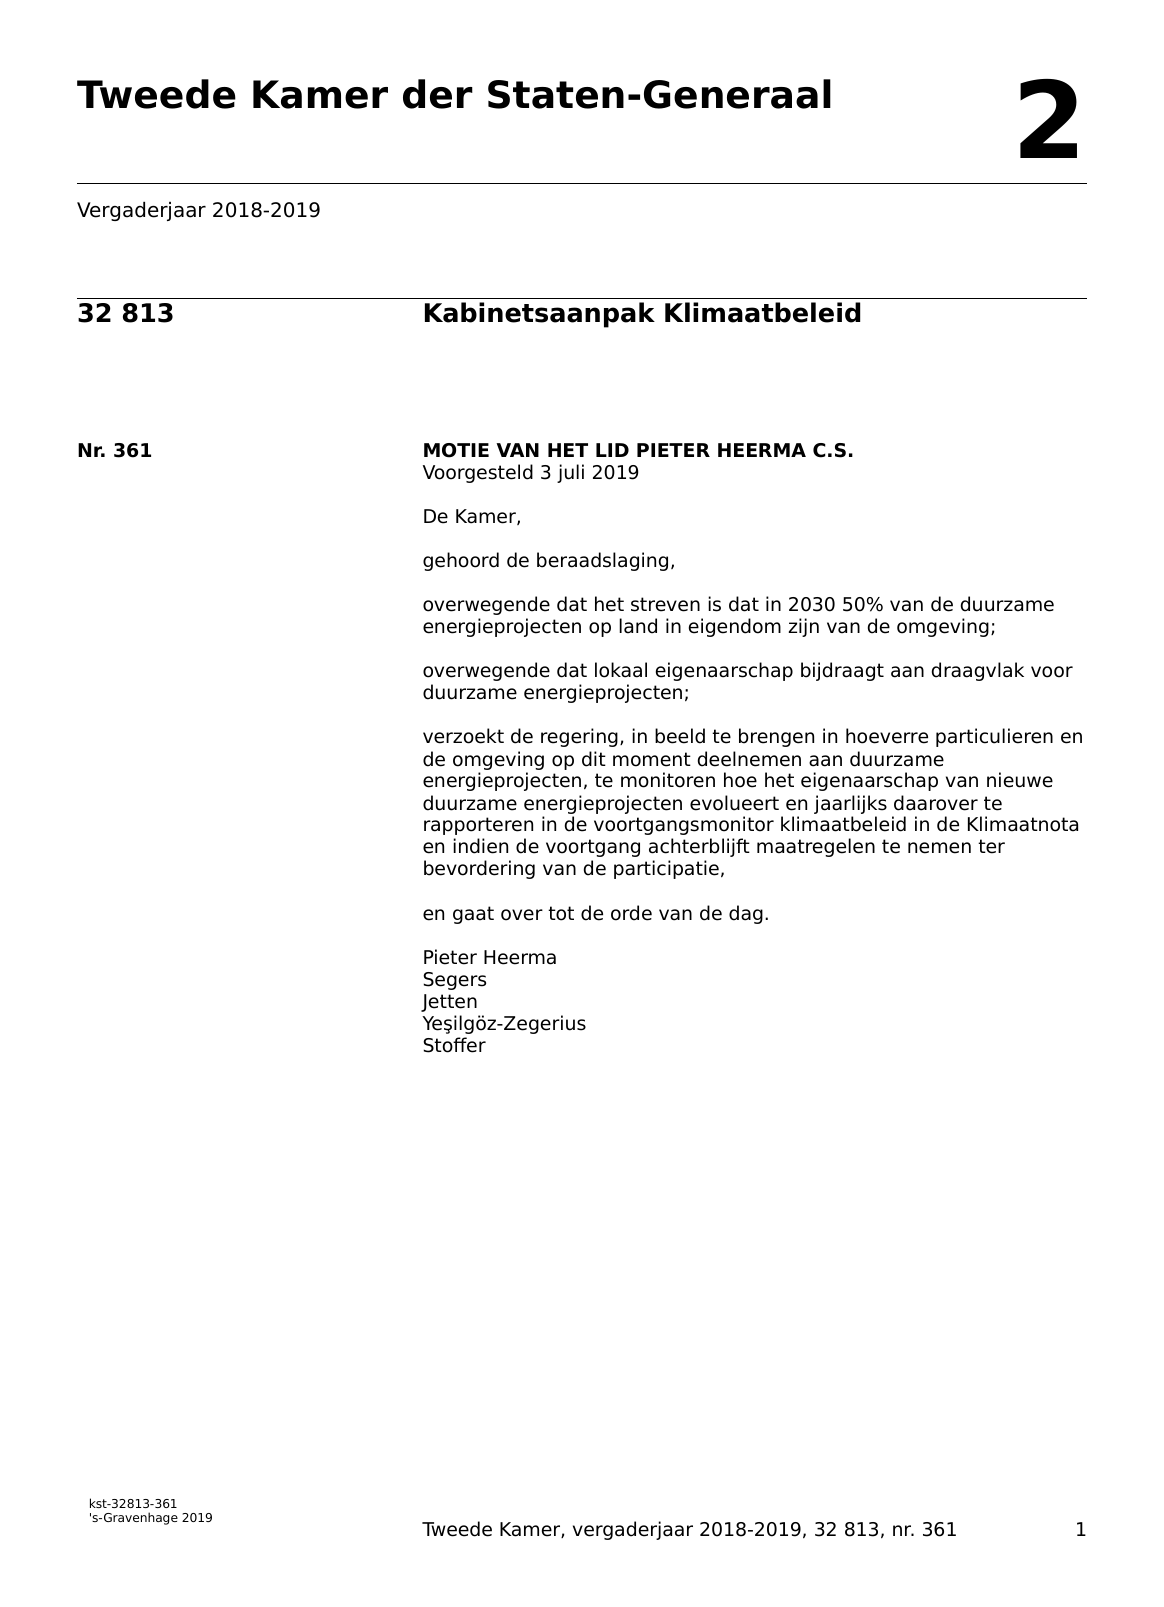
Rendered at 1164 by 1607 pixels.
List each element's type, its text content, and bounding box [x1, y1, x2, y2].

text 's-Gravenhage 2019 [88, 1511, 323, 1525]
text verzoekt de regering, in beeld te brengen in hoeverre particulieren en de omgeving op dit moment deelnemen aan duurzame energieprojecten, te monitoren hoe het eigenaarschap van nieuwe duurzame energieprojecten evolueert en jaarlijks daarover te rapporteren in de voortgangsmonitor klimaatbeleid in de Klimaatnota en indien de voortgang achterblijft maatregelen te nemen ter bevordering van de participatie, [422, 726, 1087, 880]
text kst-32813-361 [88, 1497, 323, 1511]
text Stoffer [422, 1034, 1087, 1057]
text Voorgesteld 3 juli 2019 [422, 462, 1087, 484]
text De Kamer, [422, 506, 1087, 528]
text Pieter Heerma [422, 947, 1087, 969]
text Segers [422, 969, 1087, 991]
text gehoord de beraadslaging, [422, 550, 1087, 572]
subtitle Nr. 361 MOTIE VAN HET LID PIETER HEERMA C.S. [77, 440, 1087, 462]
text overwegende dat lokaal eigenaarschap bijdraagt aan draagvlak voor duurzame energieprojecten; [422, 660, 1087, 704]
table_header Tweede Kamer der Staten-Generaal [77, 59, 886, 183]
subtitle 32 813 Kabinetsaanpak Klimaatbeleid [77, 299, 1087, 329]
text overwegende dat het streven is dat in 2030 50% van de duurzame energieprojecten op land in eigendom zijn van de omgeving; [422, 594, 1087, 638]
table_cell Vergaderjaar 2018-2019 [77, 184, 1087, 298]
table_header 2 [886, 59, 1087, 183]
text Yeşilgöz-Zegerius [422, 1013, 1087, 1034]
text Jetten [422, 991, 1087, 1013]
text en gaat over tot de orde van de dag. [422, 902, 1087, 924]
